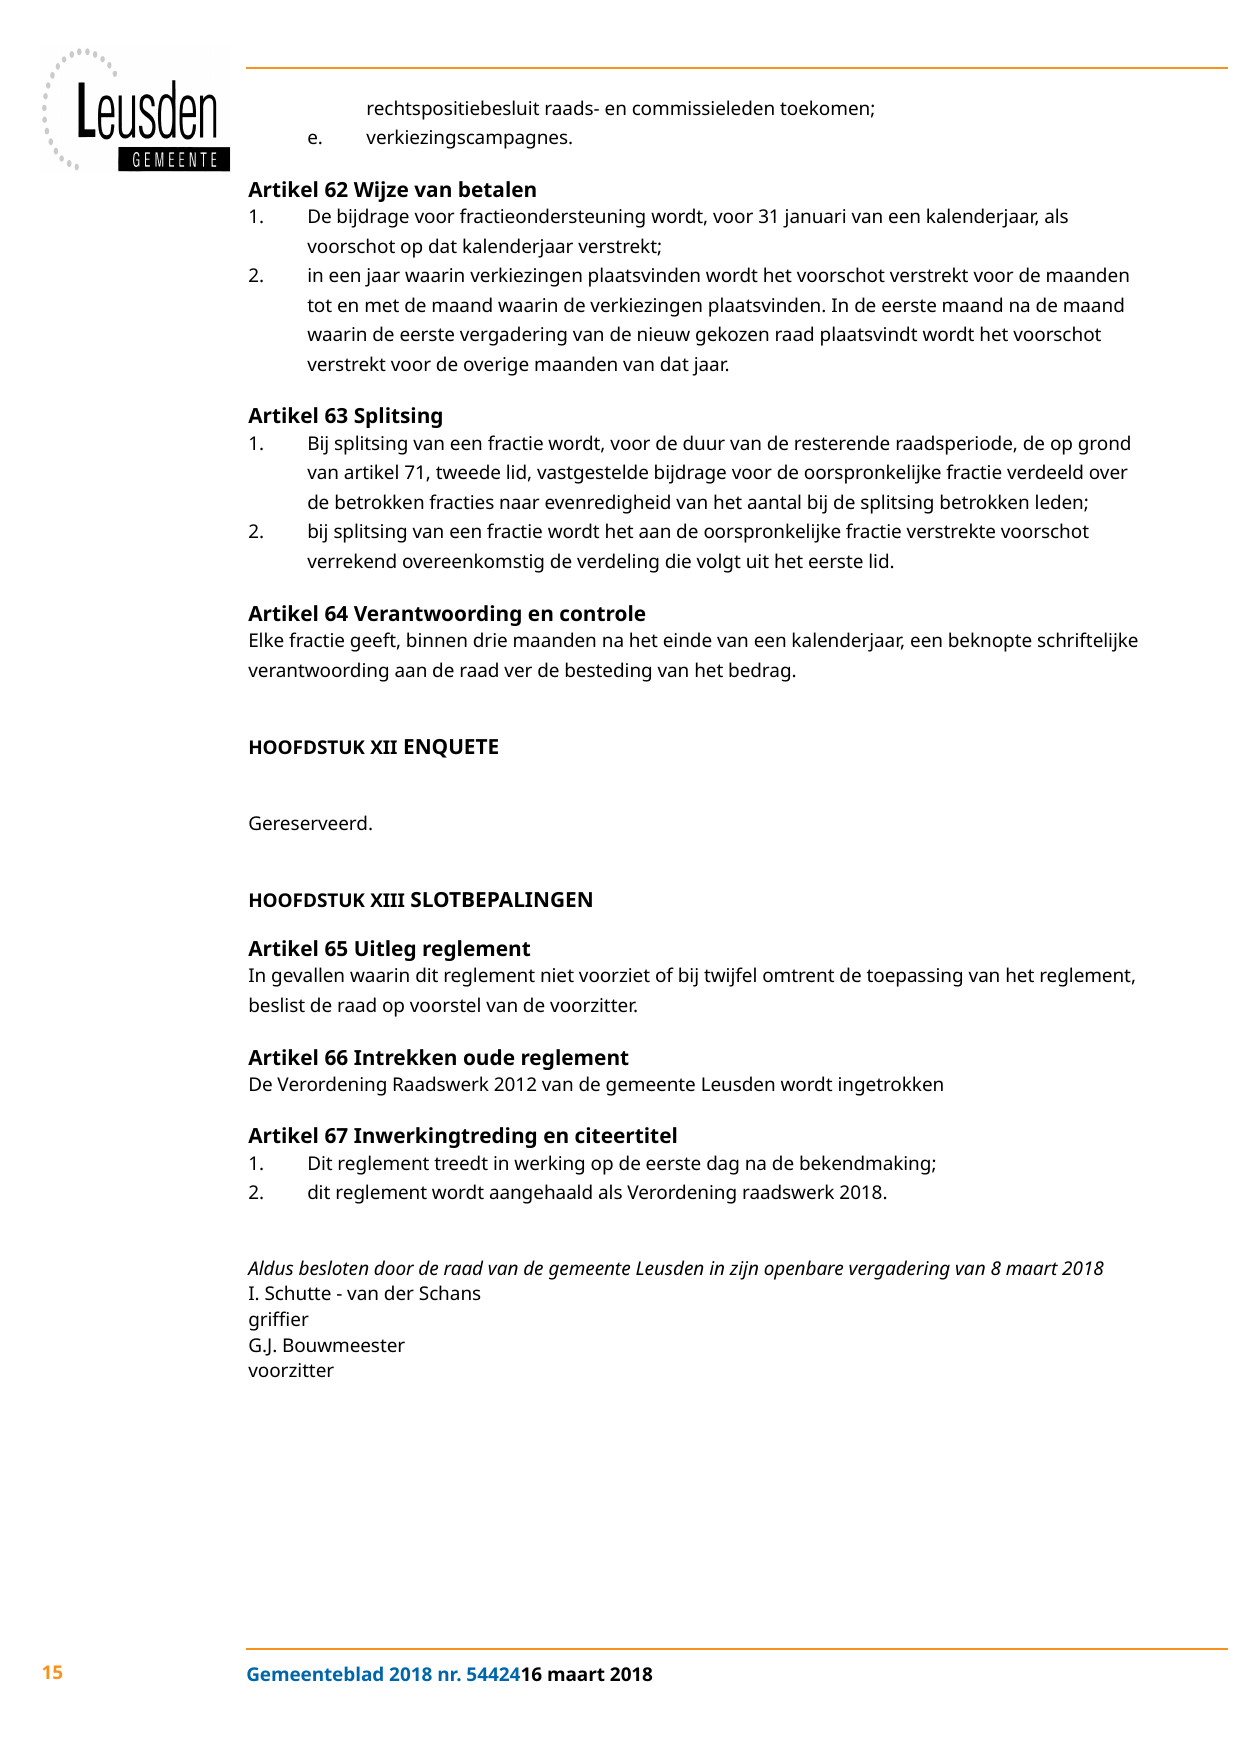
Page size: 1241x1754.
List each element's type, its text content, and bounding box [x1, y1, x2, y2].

text Aldus besloten door de raad van de gemeente Leusden in zijn openbare vergadering van 8 maart 2018 [248, 1255, 1152, 1280]
text G.J. Bouwmeester [248, 1332, 1152, 1358]
text In gevallen waarin dit reglement niet voorziet of bij twijfel omtrent de toepassing van het reglement, beslist de raad op voorstel van de voorzitter. [248, 963, 1152, 1018]
text Artikel 67 Inwerkingtreding en citeertitel [248, 1121, 1152, 1150]
text voorzitter [248, 1358, 1152, 1383]
text Artikel 62 Wijze van betalen [248, 175, 1152, 203]
text HOOFDSTUK XIII SLOTBEPALINGEN [248, 885, 1152, 913]
text Artikel 66 Intrekken oude reglement [248, 1043, 1152, 1071]
text De Verordening Raadswerk 2012 van de gemeente Leusden wordt ingetrokken [248, 1071, 1152, 1097]
list Dit reglement treedt in werking op de eerste dag na de bekendmaking; [248, 1150, 1152, 1176]
list verkiezingscampagnes. [307, 124, 1152, 150]
list De bijdrage voor fractieondersteuning wordt, voor 31 januari van een kalenderjaar, als voorschot op dat kalenderjaar verstrekt; [248, 203, 1152, 258]
list bij splitsing van een fractie wordt het aan de oorspronkelijke fractie verstrekte voorschot verrekend overeenkomstig de verdeling die volgt uit het eerste lid. [248, 519, 1152, 574]
list in een jaar waarin verkiezingen plaatsvinden wordt het voorschot verstrekt voor de maanden tot en met de maand waarin de verkiezingen plaatsvinden. In de eerste maand na de maand waarin de eerste vergadering van de nieuw gekozen raad plaatsvindt wordt het voorschot verstrekt voor de overige maanden van dat jaar. [248, 262, 1152, 377]
list dit reglement wordt aangehaald als Verordening raadswerk 2018. [248, 1179, 1152, 1205]
list rechtspositiebesluit raads- en commissieleden toekomen; [307, 95, 1152, 121]
text Elke fractie geeft, binnen drie maanden na het einde van een kalenderjaar, een beknopte schriftelijke verantwoording aan de raad ver de besteding van het bedrag. [248, 627, 1152, 682]
text HOOFDSTUK XII ENQUETE [248, 732, 1152, 760]
list Bij splitsing van een fractie wordt, voor de duur van de resterende raadsperiode, de op grond van artikel 71, tweede lid, vastgestelde bijdrage voor de oorspronkelijke fractie verdeeld over de betrokken fracties naar evenredigheid van het aantal bij de splitsing betrokken leden; [248, 430, 1152, 515]
text Artikel 63 Splitsing [248, 402, 1152, 430]
text griffier [248, 1306, 1152, 1332]
text Gereserveerd. [248, 810, 1152, 835]
text I. Schutte - van der Schans [248, 1280, 1152, 1306]
picture [41, 47, 231, 172]
text Artikel 64 Verantwoording en controle [248, 599, 1152, 627]
text Artikel 65 Uitleg reglement [248, 934, 1152, 963]
